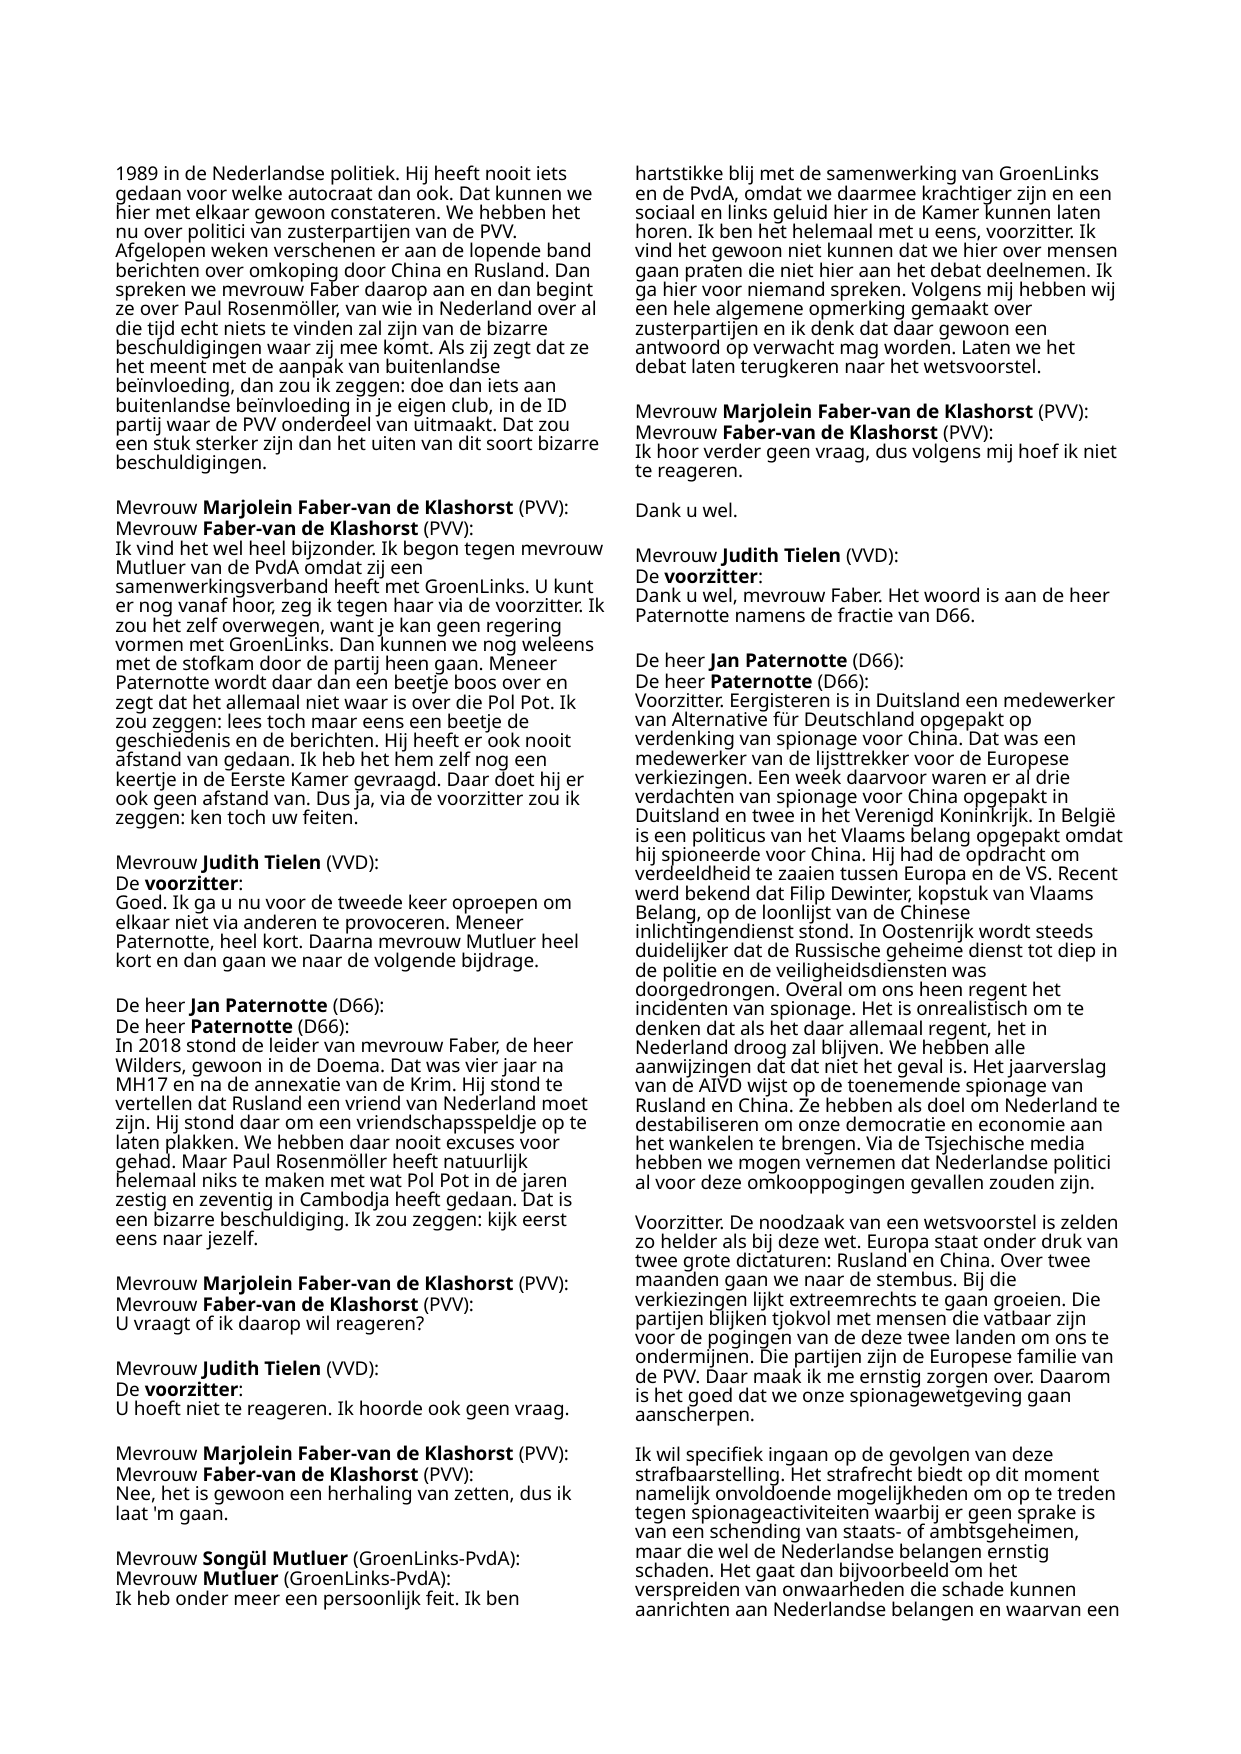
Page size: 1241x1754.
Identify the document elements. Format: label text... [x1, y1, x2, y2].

text hartstikke blij met de samenwerking van GroenLinks en de PvdA, omdat we daarmee krachtiger zijn en een sociaal en links geluid hier in de Kamer kunnen laten horen. Ik ben het helemaal met u eens, voorzitter. Ik vind het gewoon niet kunnen dat we hier over mensen gaan praten die niet hier aan het debat deelnemen. Ik ga hier voor niemand spreken. Volgens mij hebben wij een hele algemene opmerking gemaakt over zusterpartijen en ik denk dat daar gewoon een antwoord op verwacht mag worden. Laten we het debat laten terugkeren naar het wetsvoorstel. [635, 165, 1125, 377]
text Ik wil specifiek ingaan op de gevolgen van deze strafbaarstelling. Het strafrecht biedt op dit moment namelijk onvoldoende mogelijkheden om op te treden tegen spionageactiviteiten waarbij er geen sprake is van een schending van staats- of ambtsgeheimen, maar die wel de Nederlandse belangen ernstig schaden. Het gaat dan bijvoorbeeld om het verspreiden van onwaarheden die schade kunnen aanrichten aan Nederlandse belangen en waarvan een [635, 1446, 1125, 1620]
text Ik vind het wel heel bijzonder. Ik begon tegen mevrouw Mutluer van de PvdA omdat zij een samenwerkingsverband heeft met GroenLinks. U kunt er nog vanaf hoor, zeg ik tegen haar via de voorzitter. Ik zou het zelf overwegen, want je kan geen regering vormen met GroenLinks. Dan kunnen we nog weleens met de stofkam door de partij heen gaan. Meneer Paternotte wordt daar dan een beetje boos over en zegt dat het allemaal niet waar is over die Pol Pot. Ik zou zeggen: lees toch maar eens een beetje de geschiedenis en de berichten. Hij heeft er ook nooit afstand van gedaan. Ik heb het hem zelf nog een keertje in de Eerste Kamer gevraagd. Daar doet hij er ook geen afstand van. Dus ja, via de voorzitter zou ik zeggen: ken toch uw feiten. [115, 539, 605, 828]
text Ik hoor verder geen vraag, dus volgens mij hoef ik niet te reageren. [635, 443, 1125, 482]
text Mevrouw Judith Tielen (VVD): [115, 849, 605, 875]
text Mevrouw Faber-van de Klashorst (PVV): [115, 520, 605, 539]
text Dank u wel. [635, 502, 1125, 522]
text Goed. Ik ga u nu voor de tweede keer oproepen om elkaar niet via anderen te provoceren. Meneer Paternotte, heel kort. Daarna mevrouw Mutluer heel kort en dan gaan we naar de volgende bijdrage. [115, 894, 605, 971]
text Mevrouw Marjolein Faber-van de Klashorst (PVV): [635, 398, 1125, 424]
text Dank u wel, mevrouw Faber. Het woord is aan de heer Paternotte namens de fractie van D66. [635, 587, 1125, 626]
text Mevrouw Songül Mutluer (GroenLinks-PvdA): [115, 1545, 605, 1570]
text De heer Jan Paternotte (D66): [115, 992, 605, 1018]
text De voorzitter: [115, 1381, 605, 1400]
text Mevrouw Marjolein Faber-van de Klashorst (PVV): [115, 1270, 605, 1296]
text Mevrouw Judith Tielen (VVD): [115, 1355, 605, 1381]
text Nee, het is gewoon een herhaling van zetten, dus ik laat 'm gaan. [115, 1485, 605, 1524]
text Mevrouw Marjolein Faber-van de Klashorst (PVV): [115, 494, 605, 520]
text De voorzitter: [635, 568, 1125, 587]
text U hoeft niet te reageren. Ik hoorde ook geen vraag. [115, 1400, 605, 1419]
text De heer Jan Paternotte (D66): [635, 647, 1125, 673]
text De heer Paternotte (D66): [635, 673, 1125, 692]
text 1989 in de Nederlandse politiek. Hij heeft nooit iets gedaan voor welke autocraat dan ook. Dat kunnen we hier met elkaar gewoon constateren. We hebben het nu over politici van zusterpartijen van de PVV. Afgelopen weken verschenen er aan de lopende band berichten over omkoping door China en Rusland. Dan spreken we mevrouw Faber daarop aan en dan begint ze over Paul Rosenmöller, van wie in Nederland over al die tijd echt niets te vinden zal zijn van de bizarre beschuldigingen waar zij mee komt. Als zij zegt dat ze het meent met de aanpak van buitenlandse beïnvloeding, dan zou ik zeggen: doe dan iets aan buitenlandse beïnvloeding in je eigen club, in de ID partij waar de PVV onderdeel van uitmaakt. Dat zou een stuk sterker zijn dan het uiten van dit soort bizarre beschuldigingen. [115, 165, 605, 474]
text Mevrouw Judith Tielen (VVD): [635, 542, 1125, 568]
text Voorzitter. De noodzaak van een wetsvoorstel is zelden zo helder als bij deze wet. Europa staat onder druk van twee grote dictaturen: Rusland en China. Over twee maanden gaan we naar de stembus. Bij die verkiezingen lijkt extreemrechts te gaan groeien. Die partijen blijken tjokvol met mensen die vatbaar zijn voor de pogingen van de deze twee landen om ons te ondermijnen. Die partijen zijn de Europese familie van de PVV. Daar maak ik me ernstig zorgen over. Daarom is het goed dat we onze spionagewetgeving gaan aanscherpen. [635, 1214, 1125, 1426]
text Voorzitter. Eergisteren is in Duitsland een medewerker van Alternative für Deutschland opgepakt op verdenking van spionage voor China. Dat was een medewerker van de lijsttrekker voor de Europese verkiezingen. Een week daarvoor waren er al drie verdachten van spionage voor China opgepakt in Duitsland en twee in het Verenigd Koninkrijk. In België is een politicus van het Vlaams belang opgepakt omdat hij spioneerde voor China. Hij had de opdracht om verdeeldheid te zaaien tussen Europa en de VS. Recent werd bekend dat Filip Dewinter, kopstuk van Vlaams Belang, op de loonlijst van de Chinese inlichtingendienst stond. In Oostenrijk wordt steeds duidelijker dat de Russische geheime dienst tot diep in de politie en de veiligheidsdiensten was doorgedrongen. Overal om ons heen regent het incidenten van spionage. Het is onrealistisch om te denken dat als het daar allemaal regent, het in Nederland droog zal blijven. We hebben alle aanwijzingen dat dat niet het geval is. Het jaarverslag van de AIVD wijst op de toenemende spionage van Rusland en China. Ze hebben als doel om Nederland te destabiliseren om onze democratie en economie aan het wankelen te brengen. Via de Tsjechische media hebben we mogen vernemen dat Nederlandse politici al voor deze omkooppogingen gevallen zouden zijn. [635, 692, 1125, 1193]
text Mevrouw Marjolein Faber-van de Klashorst (PVV): [115, 1440, 605, 1466]
text In 2018 stond de leider van mevrouw Faber, de heer Wilders, gewoon in de Doema. Dat was vier jaar na MH17 en na de annexatie van de Krim. Hij stond te vertellen dat Rusland een vriend van Nederland moet zijn. Hij stond daar om een vriendschapsspeldje op te laten plakken. We hebben daar nooit excuses voor gehad. Maar Paul Rosenmöller heeft natuurlijk helemaal niks te maken met wat Pol Pot in de jaren zestig en zeventig in Cambodja heeft gedaan. Dat is een bizarre beschuldiging. Ik zou zeggen: kijk eerst eens naar jezelf. [115, 1037, 605, 1249]
text De voorzitter: [115, 875, 605, 894]
text Mevrouw Faber-van de Klashorst (PVV): [115, 1296, 605, 1315]
text U vraagt of ik daarop wil reageren? [115, 1315, 605, 1334]
text Ik heb onder meer een persoonlijk feit. Ik ben [115, 1590, 605, 1609]
text Mevrouw Faber-van de Klashorst (PVV): [635, 424, 1125, 443]
text Mevrouw Faber-van de Klashorst (PVV): [115, 1466, 605, 1485]
text De heer Paternotte (D66): [115, 1018, 605, 1037]
text Mevrouw Mutluer (GroenLinks-PvdA): [115, 1570, 605, 1590]
